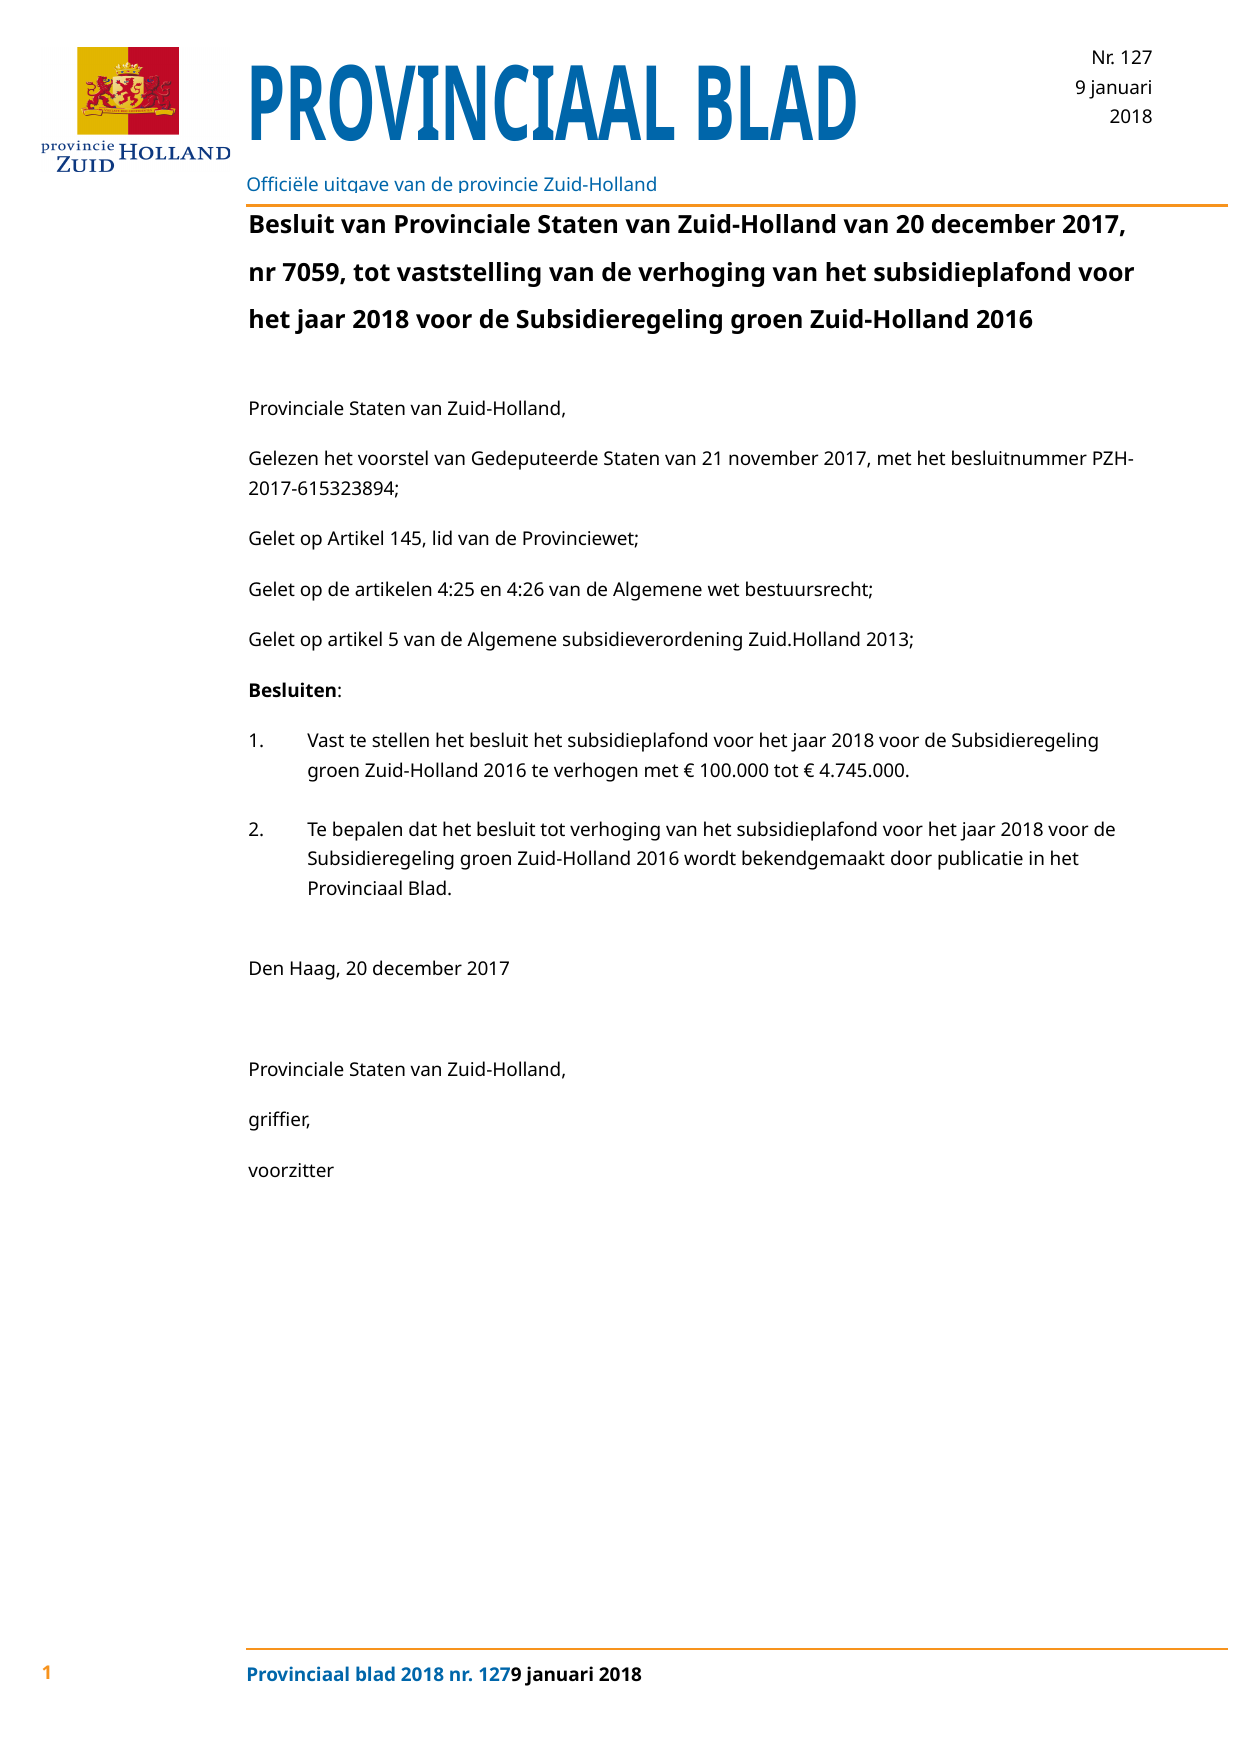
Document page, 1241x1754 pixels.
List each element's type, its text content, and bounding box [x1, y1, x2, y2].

list Te bepalen dat het besluit tot verhoging van het subsidieplafond voor het jaar 2018 voor de Subsidieregeling groen Zuid-Holland 2016 wordt bekendgemaakt door publicatie in het Provinciaal Blad. [248, 816, 1152, 901]
text voorzitter [248, 1157, 1152, 1182]
text Provinciale Staten van Zuid-Holland, [248, 395, 1152, 421]
text Provinciale Staten van Zuid-Holland, [248, 1056, 1152, 1082]
text Besluit van Provinciale Staten van Zuid-Holland van 20 december 2017, nr 7059, tot vaststelling van de verhoging van het subsidieplafond voor het jaar 2018 voor de Subsidieregeling groen Zuid-Holland 2016 [248, 207, 1152, 336]
text Gelezen het voorstel van Gedeputeerde Staten van 21 november 2017, met het besluitnummer PZH-2017-615323894; [248, 446, 1152, 501]
picture [41, 47, 231, 172]
text Gelet op de artikelen 4:25 en 4:26 van de Algemene wet bestuursrecht; [248, 576, 1152, 602]
text Den Haag, 20 december 2017 [248, 955, 1152, 981]
text griffier, [248, 1106, 1152, 1132]
text Gelet op Artikel 145, lid van de Provinciewet; [248, 526, 1152, 551]
text Gelet op artikel 5 van de Algemene subsidieverordening Zuid.Holland 2013; [248, 626, 1152, 652]
list Vast te stellen het besluit het subsidieplafond voor het jaar 2018 voor de Subsidieregeling groen Zuid-Holland 2016 te verhogen met € 100.000 tot € 4.745.000. [248, 727, 1152, 782]
text Besluiten: [248, 677, 1152, 702]
